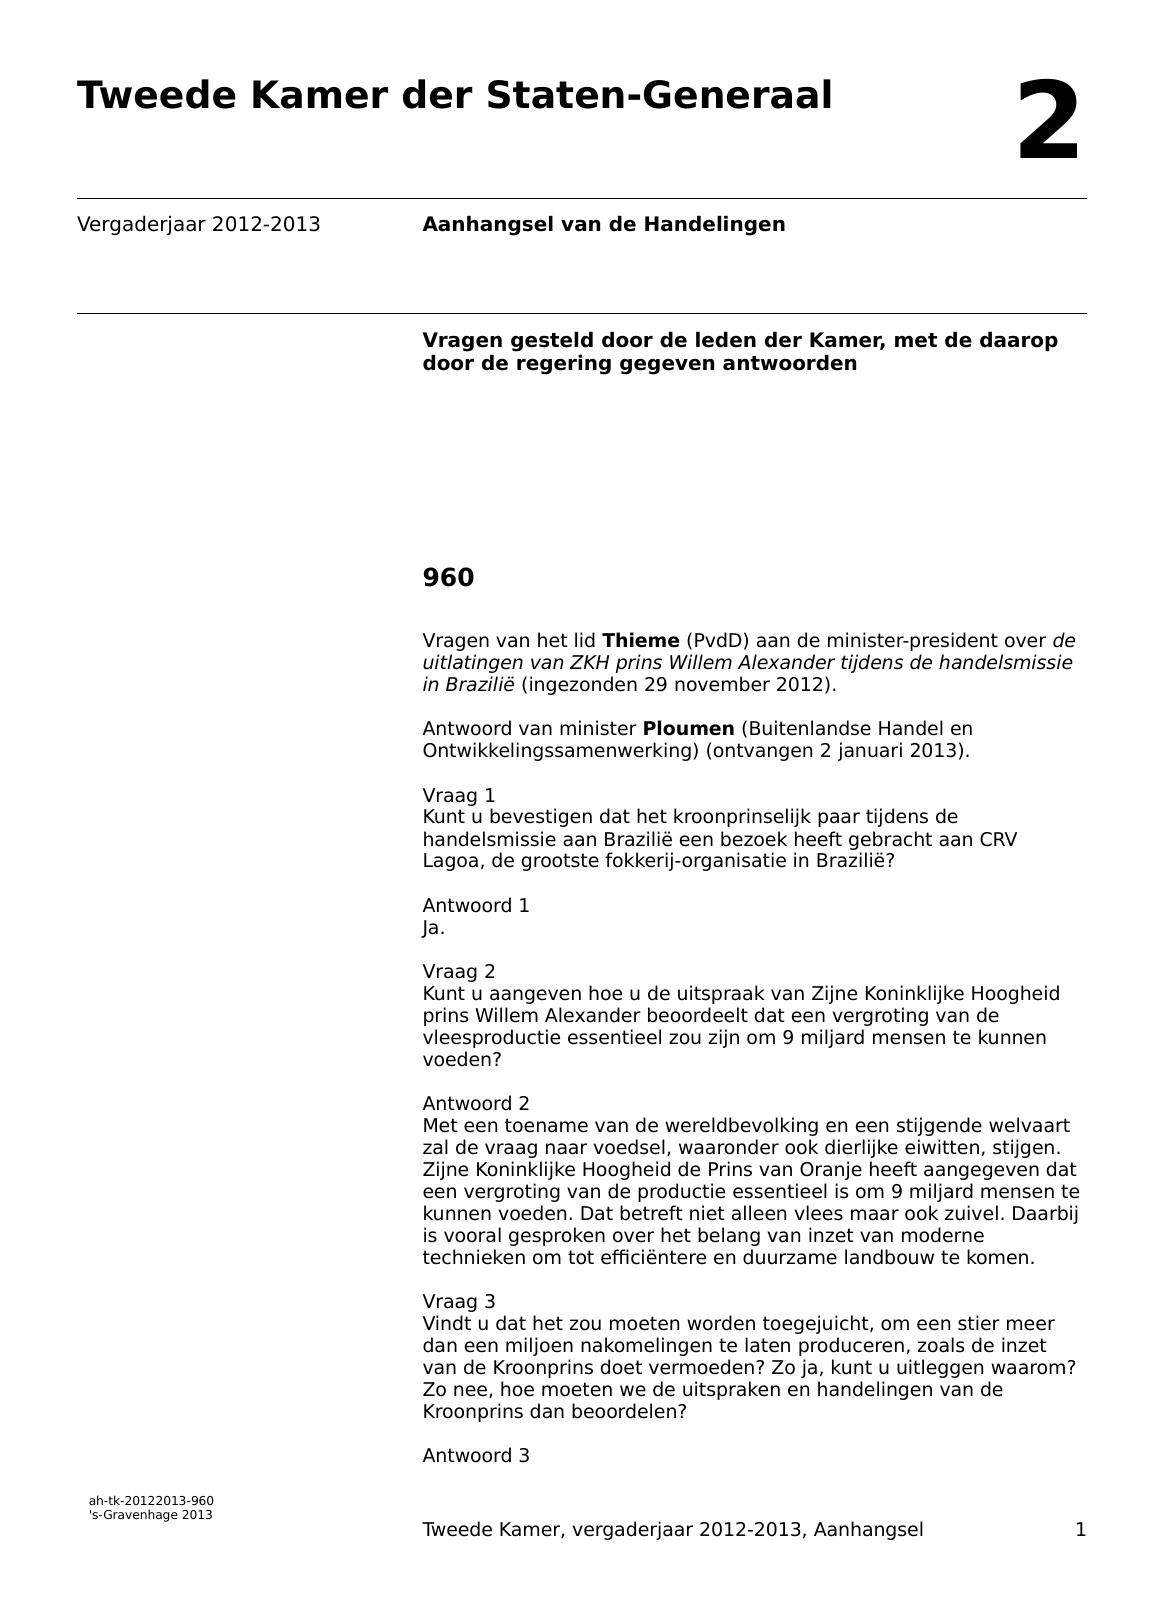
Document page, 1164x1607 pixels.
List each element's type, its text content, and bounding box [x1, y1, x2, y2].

text Kunt u bevestigen dat het kroonprinselijk paar tijdens de handelsmissie aan Brazilië een bezoek heeft gebracht aan CRV Lagoa, de grootste fokkerij-organisatie in Brazilië? [422, 806, 1087, 872]
table_header Tweede Kamer der Staten-Generaal [77, 59, 886, 198]
table_cell Aanhangsel van de Handelingen [422, 199, 1087, 313]
text Antwoord 2 [422, 1093, 1087, 1115]
text Vindt u dat het zou moeten worden toegejuicht, om een stier meer dan een miljoen nakomelingen te laten produceren, zoals de inzet van de Kroonprins doet vermoeden? Zo ja, kunt u uitleggen waarom? Zo nee, hoe moeten we de uitspraken en handelingen van de Kroonprins dan beoordelen? [422, 1313, 1087, 1423]
table_cell Vergaderjaar 2012-2013 [77, 199, 422, 313]
text Kunt u aangeven hoe u de uitspraak van Zijne Koninklijke Hoogheid prins Willem Alexander beoordeelt dat een vergroting van de vleesproductie essentieel zou zijn om 9 miljard mensen te kunnen voeden? [422, 983, 1087, 1071]
text Vragen van het lid Thieme (PvdD) aan de minister-president over de uitlatingen van ZKH prins Willem Alexander tijdens de handelsmissie in Brazilië (ingezonden 29 november 2012). [422, 630, 1087, 696]
text Met een toename van de wereldbevolking en een stijgende welvaart zal de vraag naar voedsel, waaronder ook dierlijke eiwitten, stijgen. Zijne Koninklijke Hoogheid de Prins van Oranje heeft aangegeven dat een vergroting van de productie essentieel is om 9 miljard mensen te kunnen voeden. Dat betreft niet alleen vlees maar ook zuivel. Daarbij is vooral gesproken over het belang van inzet van moderne technieken om tot efficiëntere en duurzame landbouw te komen. [422, 1115, 1087, 1269]
table_cell [77, 314, 422, 375]
table_cell Vragen gesteld door de leden der Kamer, met de daarop door de regering gegeven antwoorden [422, 314, 1087, 375]
text 's-Gravenhage 2013 [88, 1508, 323, 1522]
text Vraag 2 [422, 961, 1087, 983]
table_header 2 [886, 59, 1087, 198]
text ah-tk-20122013-960 [88, 1494, 323, 1508]
text Antwoord van minister Ploumen (Buitenlandse Handel en Ontwikkelingssamenwerking) (ontvangen 2 januari 2013). [422, 718, 1087, 762]
text Antwoord 3 [422, 1445, 1087, 1467]
text Vraag 1 [422, 784, 1087, 806]
text Antwoord 1 [422, 894, 1087, 917]
text Ja. [422, 917, 1087, 938]
text 960 [422, 563, 1087, 592]
text Vraag 3 [422, 1291, 1087, 1313]
